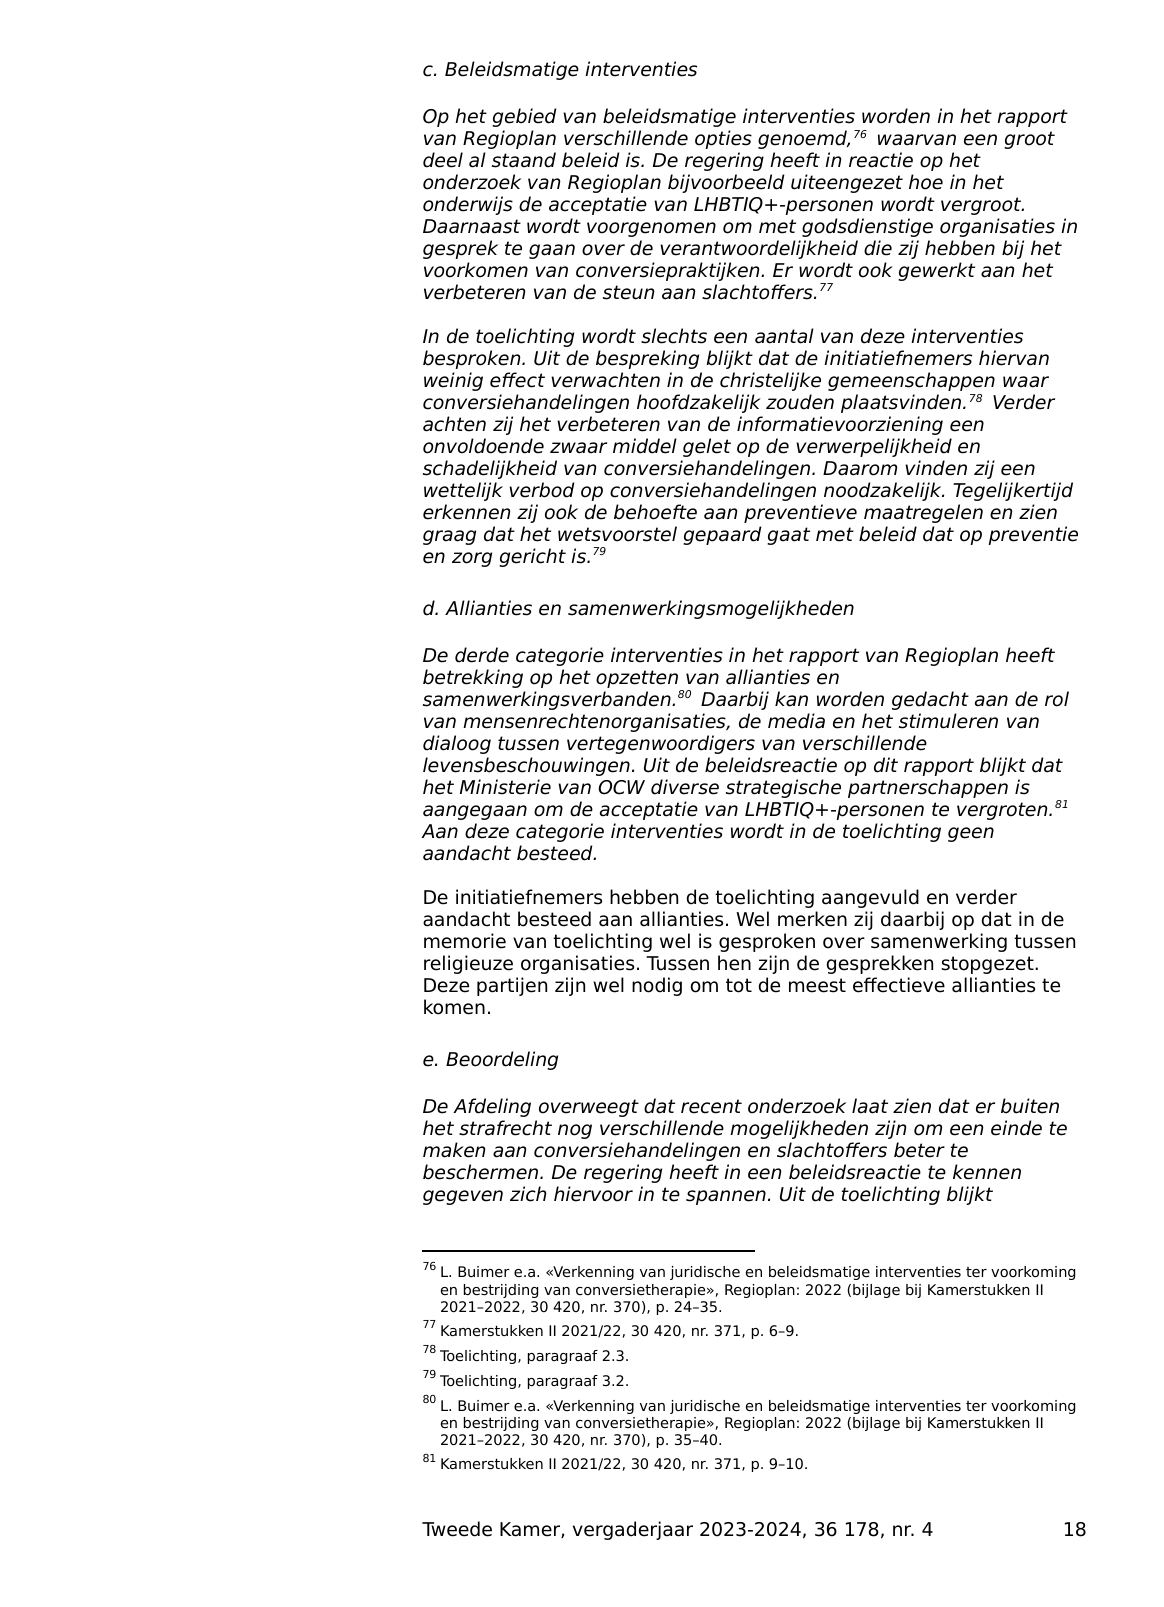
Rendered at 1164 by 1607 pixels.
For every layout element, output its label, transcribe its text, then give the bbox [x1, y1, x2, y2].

text De initiatiefnemers hebben de toelichting aangevuld en verder aandacht besteed aan allianties. Wel merken zij daarbij op dat in de memorie van toelichting wel is gesproken over samenwerking tussen religieuze organisaties. Tussen hen zijn de gesprekken stopgezet. Deze partijen zijn wel nodig om tot de meest effectieve allianties te komen. [422, 887, 1087, 1019]
text Toelichting, paragraaf 3.2. [422, 1368, 1087, 1391]
text In de toelichting wordt slechts een aantal van deze interventies besproken. Uit de bespreking blijkt dat de initiatiefnemers hiervan weinig effect verwachten in de christelijke gemeenschappen waar conversiehandelingen hoofdzakelijk zouden plaatsvinden. Verder achten zij het verbeteren van de informatievoorziening een onvoldoende zwaar middel gelet op de verwerpelijkheid en schadelijkheid van conversiehandelingen. Daarom vinden zij een wettelijk verbod op conversiehandelingen noodzakelijk. Tegelijkertijd erkennen zij ook de behoefte aan preventieve maatregelen en zien graag dat het wetsvoorstel gepaard gaat met beleid dat op preventie en zorg gericht is. [422, 326, 1087, 568]
text De Afdeling overweegt dat recent onderzoek laat zien dat er buiten het strafrecht nog verschillende mogelijkheden zijn om een einde te maken aan conversiehandelingen en slachtoffers beter te beschermen. De regering heeft in een beleidsreactie te kennen gegeven zich hiervoor in te spannen. Uit de toelichting blijkt [422, 1096, 1087, 1206]
subtitle d. Allianties en samenwerkingsmogelijkheden [422, 598, 1087, 620]
text Kamerstukken II 2021/22, 30 420, nr. 371, p. 9–10. [422, 1452, 1087, 1474]
text L. Buimer e.a. «Verkenning van juridische en beleidsmatige interventies ter voorkoming en bestrijding van conversietherapie», Regioplan: 2022 (bijlage bij Kamerstukken II 2021–2022, 30 420, nr. 370), p. 35–40. [422, 1393, 1087, 1449]
text De derde categorie interventies in het rapport van Regioplan heeft betrekking op het opzetten van allianties en samenwerkingsverbanden. Daarbij kan worden gedacht aan de rol van mensenrechtenorganisaties, de media en het stimuleren van dialoog tussen vertegenwoordigers van verschillende levensbeschouwingen. Uit de beleidsreactie op dit rapport blijkt dat het Ministerie van OCW diverse strategische partnerschappen is aangegaan om de acceptatie van LHBTIQ+-personen te vergroten. Aan deze categorie interventies wordt in de toelichting geen aandacht besteed. [422, 645, 1087, 864]
text Kamerstukken II 2021/22, 30 420, nr. 371, p. 6–9. [422, 1318, 1087, 1341]
text L. Buimer e.a. «Verkenning van juridische en beleidsmatige interventies ter voorkoming en bestrijding van conversietherapie», Regioplan: 2022 (bijlage bij Kamerstukken II 2021–2022, 30 420, nr. 370), p. 24–35. [422, 1260, 1087, 1316]
text Op het gebied van beleidsmatige interventies worden in het rapport van Regioplan verschillende opties genoemd, waarvan een groot deel al staand beleid is. De regering heeft in reactie op het onderzoek van Regioplan bijvoorbeeld uiteengezet hoe in het onderwijs de acceptatie van LHBTIQ+-personen wordt vergroot. Daarnaast wordt voorgenomen om met godsdienstige organisaties in gesprek te gaan over de verantwoordelijkheid die zij hebben bij het voorkomen van conversiepraktijken. Er wordt ook gewerkt aan het verbeteren van de steun aan slachtoffers. [422, 106, 1087, 304]
subtitle e. Beoordeling [422, 1049, 1087, 1071]
subtitle c. Beleidsmatige interventies [422, 59, 1087, 81]
text Toelichting, paragraaf 2.3. [422, 1343, 1087, 1366]
